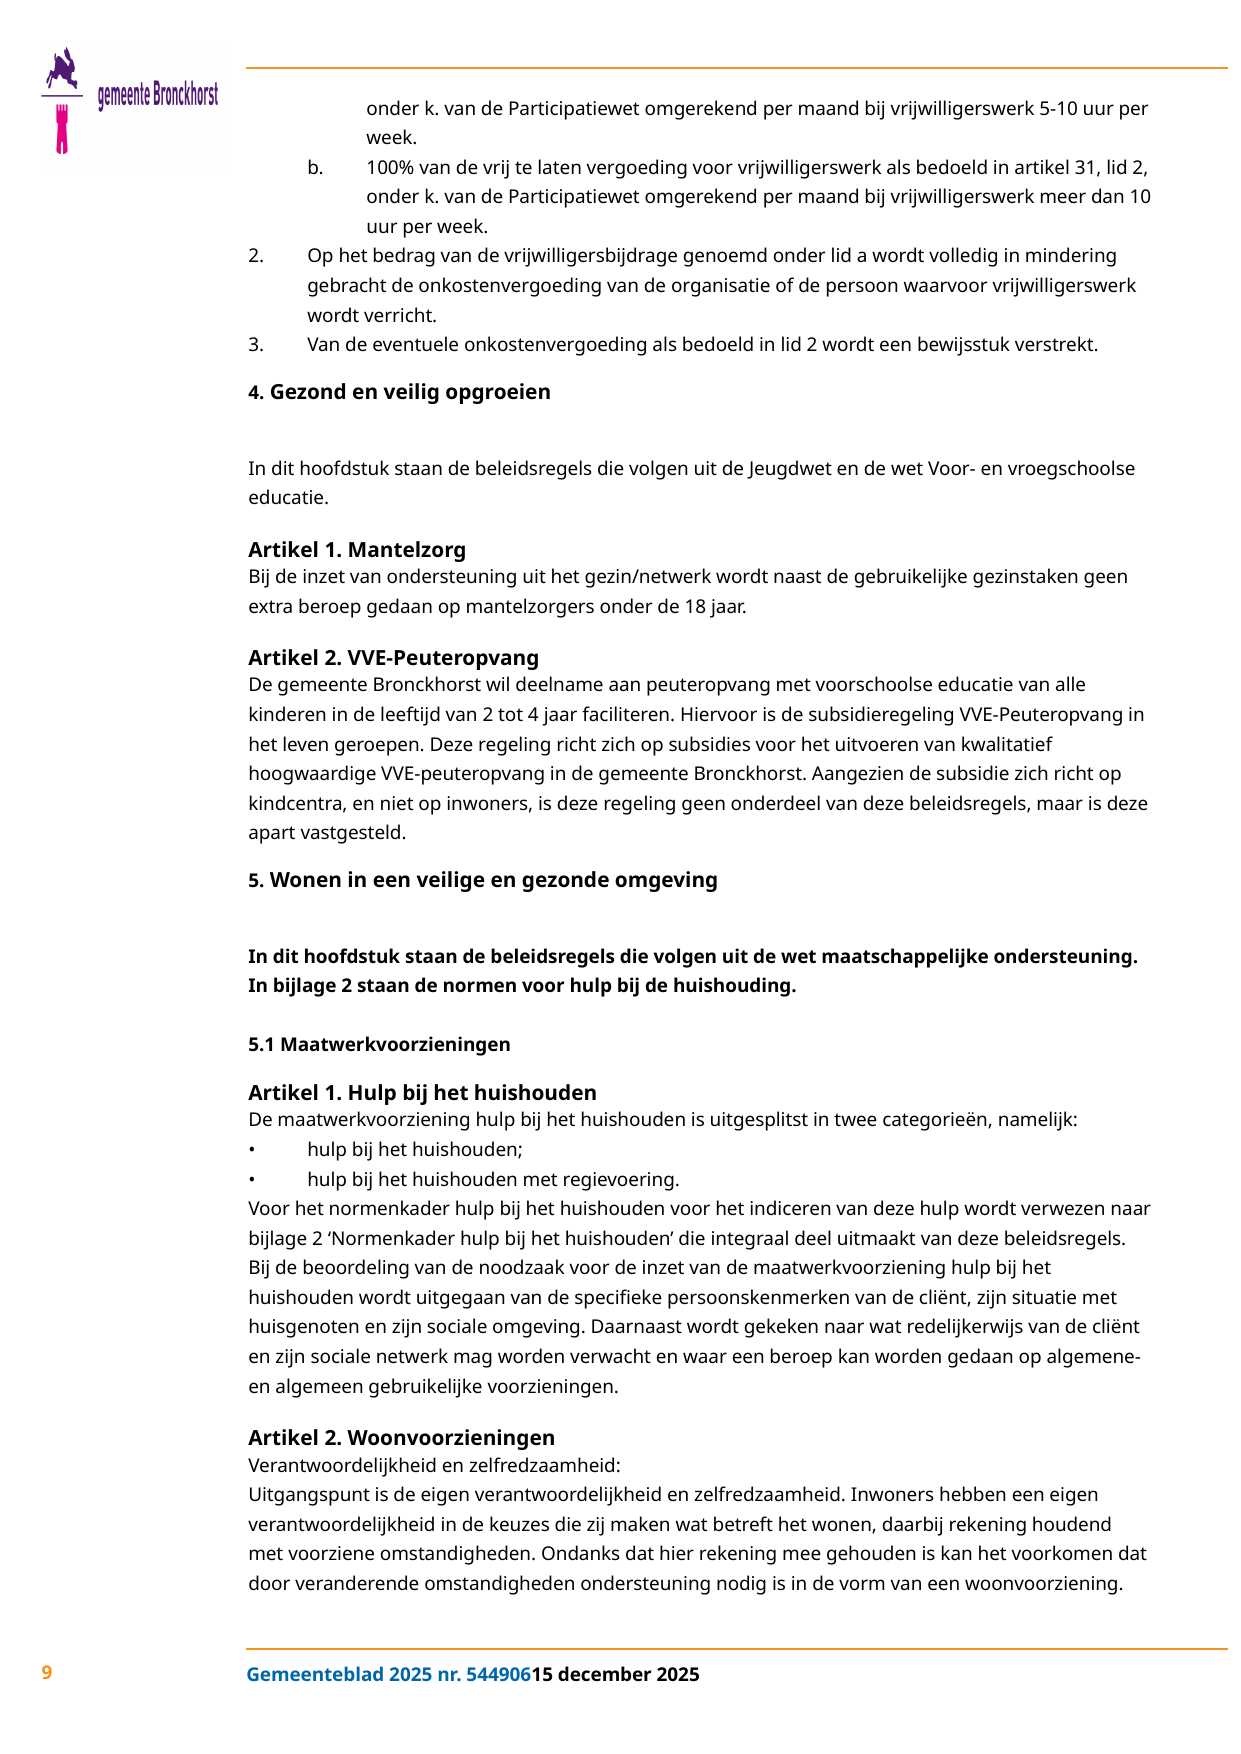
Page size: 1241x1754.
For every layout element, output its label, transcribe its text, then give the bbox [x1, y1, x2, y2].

text 5. Wonen in een veilige en gezonde omgeving [248, 865, 1152, 894]
text In dit hoofdstuk staan de beleidsregels die volgen uit de wet maatschappelijke ondersteuning. In bijlage 2 staan de normen voor hulp bij de huishouding. [248, 943, 1152, 998]
text Voor het normenkader hulp bij het huishouden voor het indiceren van deze hulp wordt verwezen naar bijlage 2 ‘Normenkader hulp bij het huishouden’ die integraal deel uitmaakt van deze beleidsregels. [248, 1195, 1152, 1251]
list onder k. van de Participatiewet omgerekend per maand bij vrijwilligerswerk 5-10 uur per week. [307, 95, 1152, 150]
text 5.1 Maatwerkvoorzieningen [248, 1032, 1152, 1057]
text Artikel 2. Woonvoorzieningen [248, 1423, 1152, 1452]
text Uitgangspunt is de eigen verantwoordelijkheid en zelfredzaamheid. Inwoners hebben een eigen verantwoordelijkheid in de keuzes die zij maken wat betreft het wonen, daarbij rekening houdend met voorziene omstandigheden. Ondanks dat hier rekening mee gehouden is kan het voorkomen dat door veranderende omstandigheden ondersteuning nodig is in de vorm van een woonvoorziening. [248, 1481, 1152, 1596]
list Op het bedrag van de vrijwilligersbijdrage genoemd onder lid a wordt volledig in mindering gebracht de onkostenvergoeding van de organisatie of de persoon waarvoor vrijwilligerswerk wordt verricht. [248, 243, 1152, 328]
text Verantwoordelijkheid en zelfredzaamheid: [248, 1452, 1152, 1477]
text Artikel 1. Hulp bij het huishouden [248, 1078, 1152, 1107]
list hulp bij het huishouden met regievoering. [248, 1166, 1152, 1192]
text In dit hoofdstuk staan de beleidsregels die volgen uit de Jeugdwet en de wet Voor- en vroegschoolse educatie. [248, 455, 1152, 510]
picture [41, 47, 231, 172]
text Bij de beoordeling van de noodzaak voor de inzet van de maatwerkvoorziening hulp bij het huishouden wordt uitgegaan van de specifieke persoonskenmerken van de cliënt, zijn situatie met huisgenoten en zijn sociale omgeving. Daarnaast wordt gekeken naar wat redelijkerwijs van de cliënt en zijn sociale netwerk mag worden verwacht en waar een beroep kan worden gedaan op algemene- en algemeen gebruikelijke voorzieningen. [248, 1254, 1152, 1399]
text De gemeente Bronckhorst wil deelname aan peuteropvang met voorschoolse educatie van alle kinderen in de leeftijd van 2 tot 4 jaar faciliteren. Hiervoor is de subsidieregeling VVE-Peuteropvang in het leven geroepen. Deze regeling richt zich op subsidies voor het uitvoeren van kwalitatief hoogwaardige VVE-peuteropvang in de gemeente Bronckhorst. Aangezien de subsidie zich richt op kindcentra, en niet op inwoners, is deze regeling geen onderdeel van deze beleidsregels, maar is deze apart vastgesteld. [248, 672, 1152, 845]
text 4. Gezond en veilig opgroeien [248, 377, 1152, 406]
list 100% van de vrij te laten vergoeding voor vrijwilligerswerk als bedoeld in artikel 31, lid 2, onder k. van de Participatiewet omgerekend per maand bij vrijwilligerswerk meer dan 10 uur per week. [307, 154, 1152, 239]
list hulp bij het huishouden; [248, 1136, 1152, 1162]
list Van de eventuele onkostenvergoeding als bedoeld in lid 2 wordt een bewijsstuk verstrekt. [248, 331, 1152, 357]
text De maatwerkvoorziening hulp bij het huishouden is uitgesplitst in twee categorieën, namelijk: [248, 1107, 1152, 1132]
text Artikel 2. VVE-Peuteropvang [248, 643, 1152, 672]
text Bij de inzet van ondersteuning uit het gezin/netwerk wordt naast de gebruikelijke gezinstaken geen extra beroep gedaan op mantelzorgers onder de 18 jaar. [248, 563, 1152, 618]
text Artikel 1. Mantelzorg [248, 535, 1152, 563]
